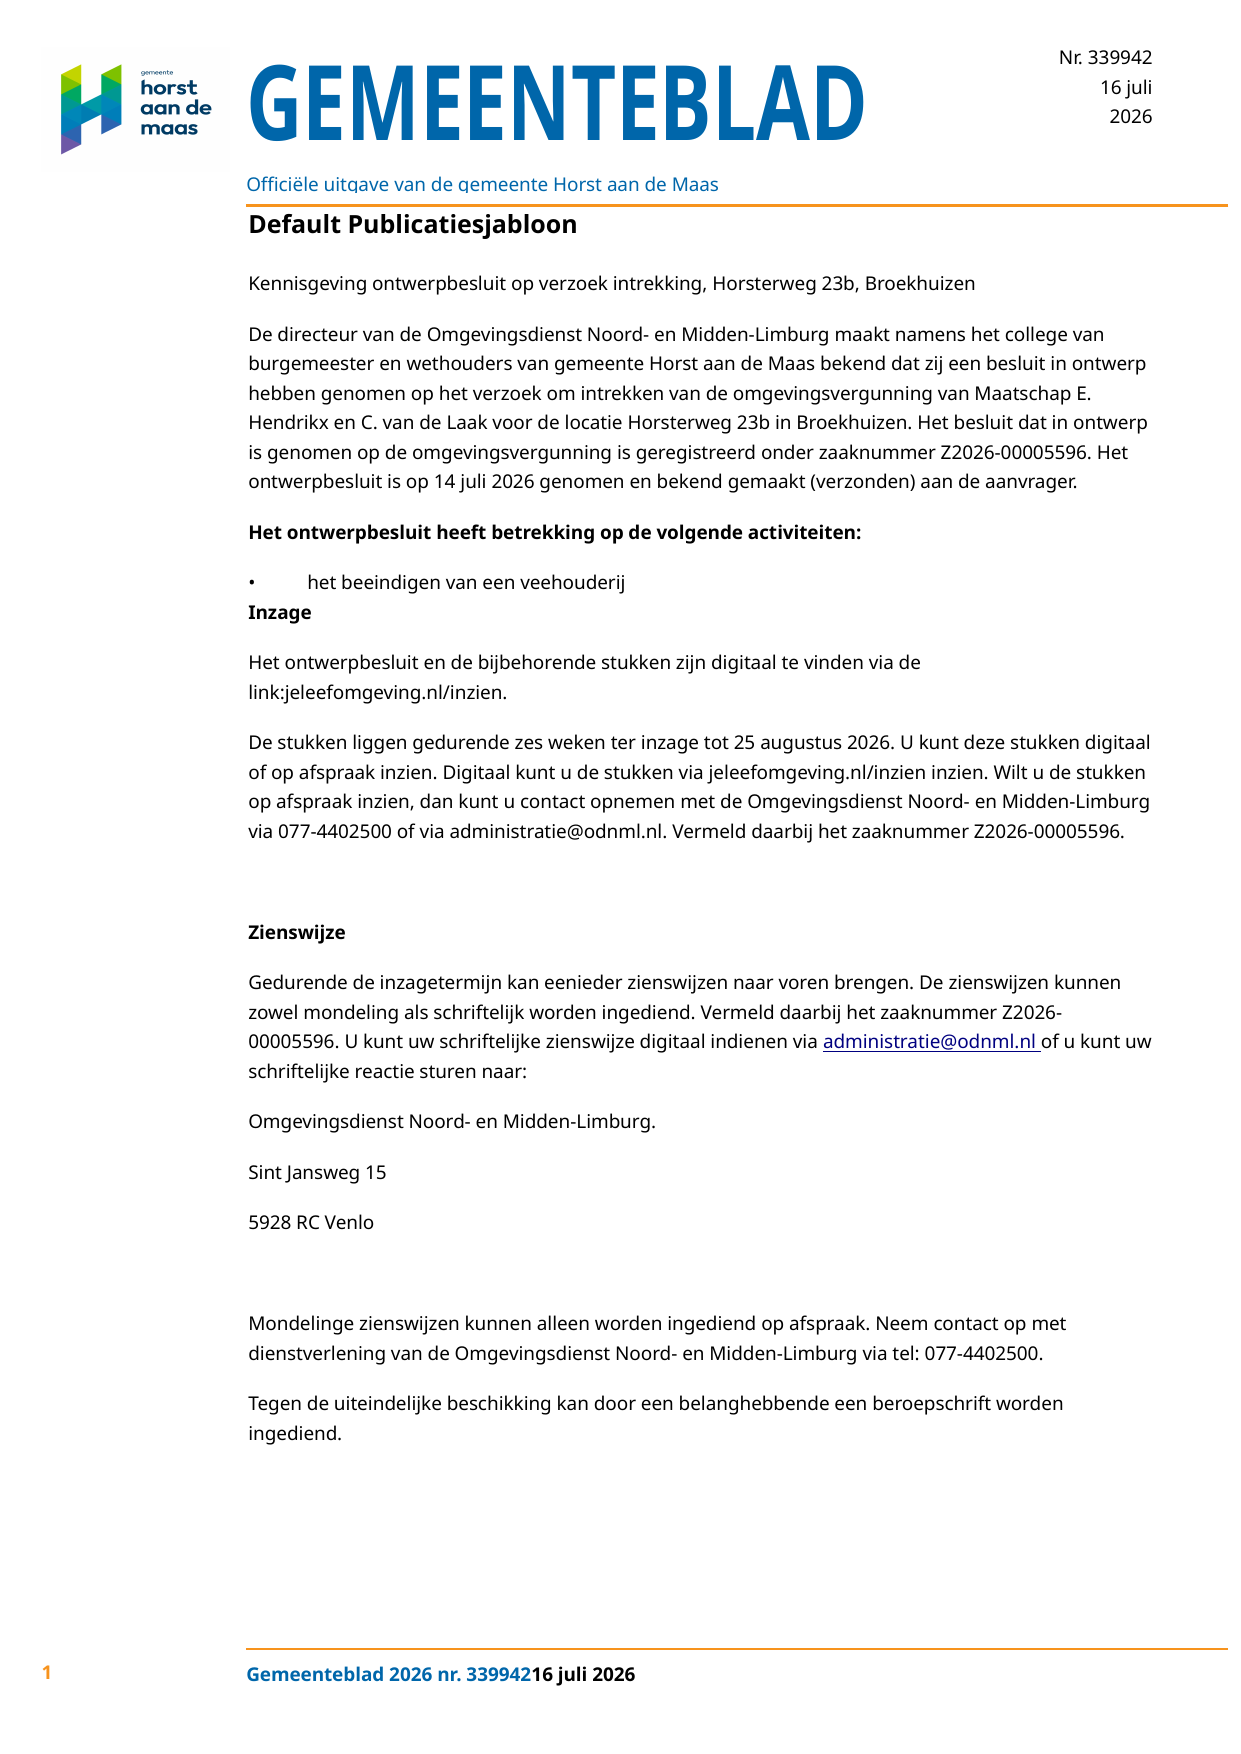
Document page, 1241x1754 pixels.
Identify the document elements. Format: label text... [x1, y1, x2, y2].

text Het ontwerpbesluit en de bijbehorende stukken zijn digitaal te vinden via de link:jeleefomgeving.nl/inzien. [248, 649, 1152, 705]
text De stukken liggen gedurende zes weken ter inzage tot 25 augustus 2026. U kunt deze stukken digitaal of op afspraak inzien. Digitaal kunt u de stukken via jeleefomgeving.nl/inzien inzien. Wilt u de stukken op afspraak inzien, dan kunt u contact opnemen met de Omgevingsdienst Noord- en Midden-Limburg via 077-4402500 of via administratie@odnml.nl. Vermeld daarbij het zaaknummer Z2026-00005596. [248, 729, 1152, 844]
text Zienswijze [248, 919, 1152, 945]
picture [41, 47, 231, 172]
text Inzage [248, 599, 1152, 625]
text Mondelinge zienswijzen kunnen alleen worden ingediend op afspraak. Neem contact op met dienstverlening van de Omgevingsdienst Noord- en Midden-Limburg via tel: 077-4402500. [248, 1310, 1152, 1366]
text Gedurende de inzagetermijn kan eenieder zienswijzen naar voren brengen. De zienswijzen kunnen zowel mondeling als schriftelijk worden ingediend. Vermeld daarbij het zaaknummer Z2026-00005596. U kunt uw schriftelijke zienswijze digitaal indienen via administratie@odnml.nl of u kunt uw schriftelijke reactie sturen naar: [248, 969, 1152, 1084]
text Omgevingsdienst Noord- en Midden-Limburg. [248, 1109, 1152, 1134]
text Tegen de uiteindelijke beschikking kan door een belanghebbende een beroepschrift worden ingediend. [248, 1390, 1152, 1446]
text De directeur van de Omgevingsdienst Noord- en Midden-Limburg maakt namens het college van burgemeester en wethouders van gemeente Horst aan de Maas bekend dat zij een besluit in ontwerp hebben genomen op het verzoek om intrekken van de omgevingsvergunning van Maatschap E. Hendrikx en C. van de Laak voor de locatie Horsterweg 23b in Broekhuizen. Het besluit dat in ontwerp is genomen op de omgevingsvergunning is geregistreerd onder zaaknummer Z2026-00005596. Het ontwerpbesluit is op 14 juli 2026 genomen en bekend gemaakt (verzonden) aan de aanvrager. [248, 321, 1152, 494]
list het beeindigen van een veehouderij [248, 569, 1152, 595]
text 5928 RC Venlo [248, 1209, 1152, 1235]
text Het ontwerpbesluit heeft betrekking op de volgende activiteiten: [248, 519, 1152, 545]
text Default Publicatiesjabloon [248, 207, 1152, 241]
text Kennisgeving ontwerpbesluit op verzoek intrekking, Horsterweg 23b, Broekhuizen [248, 270, 1152, 296]
text Sint Jansweg 15 [248, 1159, 1152, 1185]
